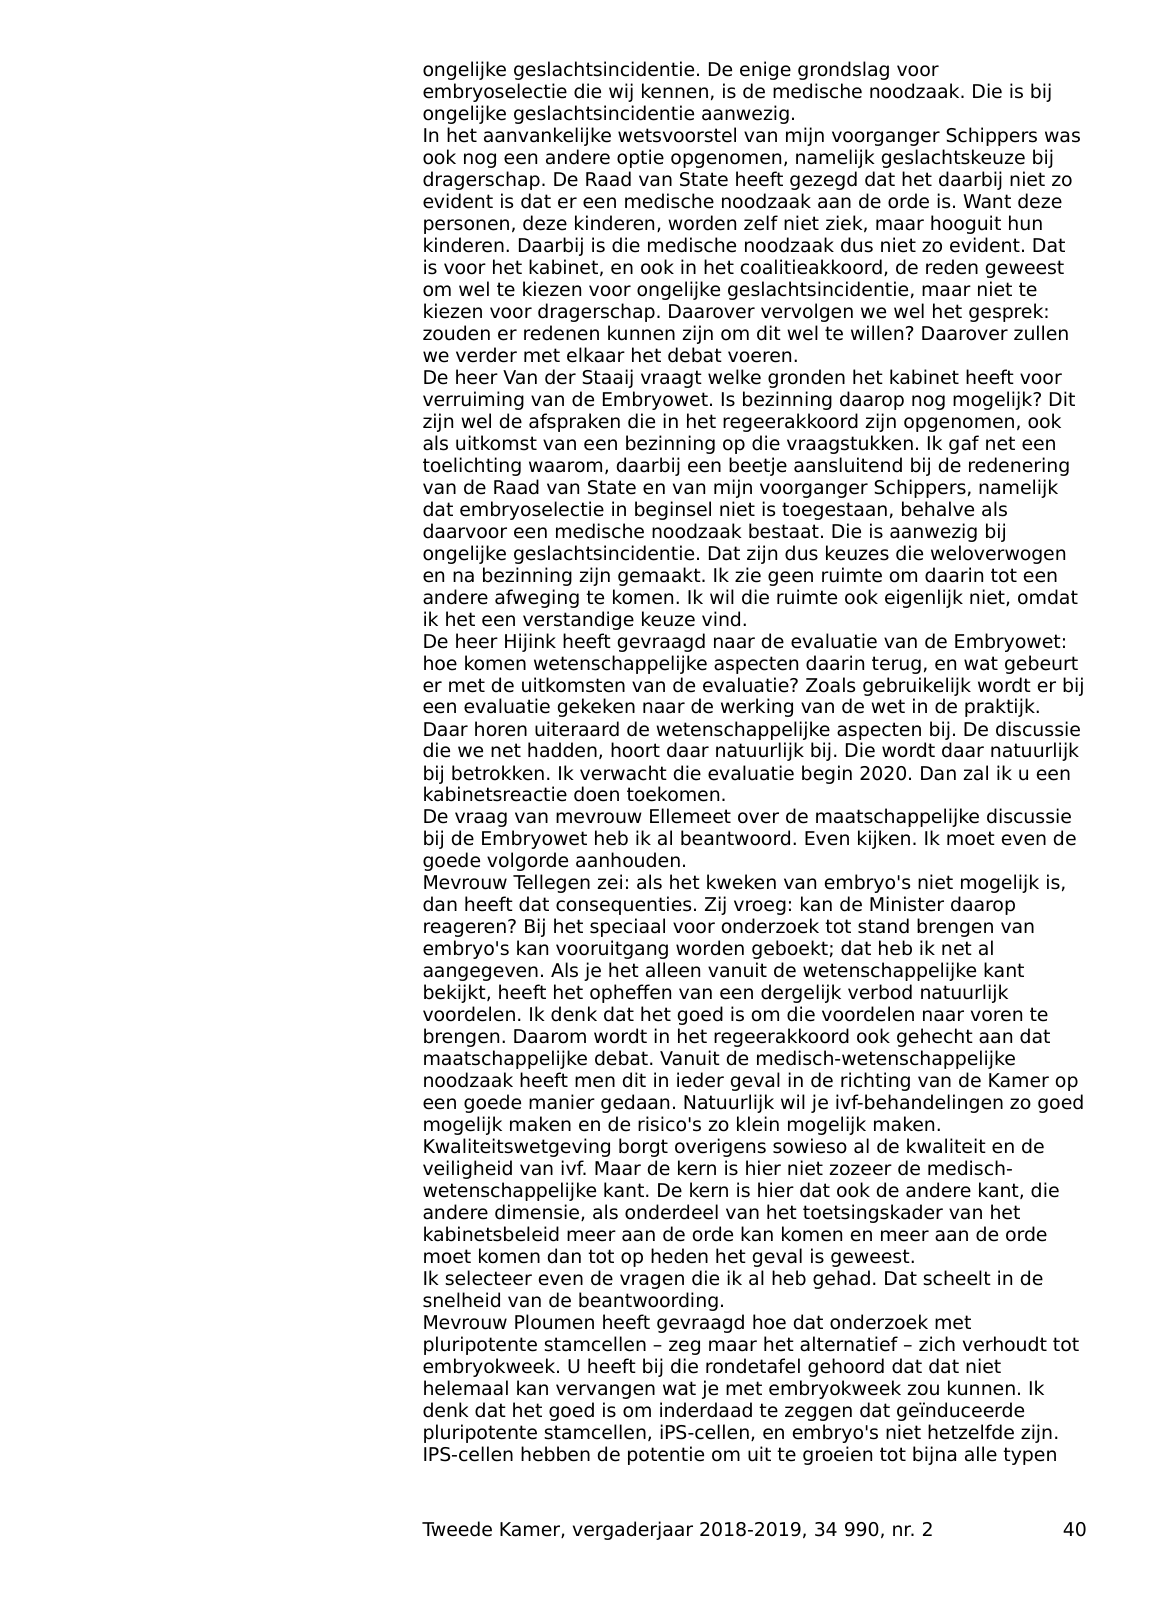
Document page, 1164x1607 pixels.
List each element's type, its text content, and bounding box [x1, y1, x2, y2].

text Ik selecteer even de vragen die ik al heb gehad. Dat scheelt in de snelheid van de beantwoording. [422, 1268, 1087, 1312]
text De heer Hijink heeft gevraagd naar de evaluatie van de Embryowet: hoe komen wetenschappelijke aspecten daarin terug, en wat gebeurt er met de uitkomsten van de evaluatie? Zoals gebruikelijk wordt er bij een evaluatie gekeken naar de werking van de wet in de praktijk. Daar horen uiteraard de wetenschappelijke aspecten bij. De discussie die we net hadden, hoort daar natuurlijk bij. Die wordt daar natuurlijk bij betrokken. Ik verwacht die evaluatie begin 2020. Dan zal ik u een kabinetsreactie doen toekomen. [422, 631, 1087, 806]
text ongelijke geslachtsincidentie. De enige grondslag voor embryoselectie die wij kennen, is de medische noodzaak. Die is bij ongelijke geslachtsincidentie aanwezig. [422, 59, 1087, 125]
text In het aanvankelijke wetsvoorstel van mijn voorganger Schippers was ook nog een andere optie opgenomen, namelijk geslachtskeuze bij dragerschap. De Raad van State heeft gezegd dat het daarbij niet zo evident is dat er een medische noodzaak aan de orde is. Want deze personen, deze kinderen, worden zelf niet ziek, maar hooguit hun kinderen. Daarbij is die medische noodzaak dus niet zo evident. Dat is voor het kabinet, en ook in het coalitieakkoord, de reden geweest om wel te kiezen voor ongelijke geslachtsincidentie, maar niet te kiezen voor dragerschap. Daarover vervolgen we wel het gesprek: zouden er redenen kunnen zijn om dit wel te willen? Daarover zullen we verder met elkaar het debat voeren. [422, 125, 1087, 367]
text Mevrouw Ploumen heeft gevraagd hoe dat onderzoek met pluripotente stamcellen – zeg maar het alternatief – zich verhoudt tot embryokweek. U heeft bij die rondetafel gehoord dat dat niet helemaal kan vervangen wat je met embryokweek zou kunnen. Ik denk dat het goed is om inderdaad te zeggen dat geïnduceerde pluripotente stamcellen, iPS-cellen, en embryo's niet hetzelfde zijn. IPS-cellen hebben de potentie om uit te groeien tot bijna alle typen [422, 1312, 1087, 1466]
text De heer Van der Staaij vraagt welke gronden het kabinet heeft voor verruiming van de Embryowet. Is bezinning daarop nog mogelijk? Dit zijn wel de afspraken die in het regeerakkoord zijn opgenomen, ook als uitkomst van een bezinning op die vraagstukken. Ik gaf net een toelichting waarom, daarbij een beetje aansluitend bij de redenering van de Raad van State en van mijn voorganger Schippers, namelijk dat embryoselectie in beginsel niet is toegestaan, behalve als daarvoor een medische noodzaak bestaat. Die is aanwezig bij ongelijke geslachtsincidentie. Dat zijn dus keuzes die weloverwogen en na bezinning zijn gemaakt. Ik zie geen ruimte om daarin tot een andere afweging te komen. Ik wil die ruimte ook eigenlijk niet, omdat ik het een verstandige keuze vind. [422, 367, 1087, 631]
text Mevrouw Tellegen zei: als het kweken van embryo's niet mogelijk is, dan heeft dat consequenties. Zij vroeg: kan de Minister daarop reageren? Bij het speciaal voor onderzoek tot stand brengen van embryo's kan vooruitgang worden geboekt; dat heb ik net al aangegeven. Als je het alleen vanuit de wetenschappelijke kant bekijkt, heeft het opheffen van een dergelijk verbod natuurlijk voordelen. Ik denk dat het goed is om die voordelen naar voren te brengen. Daarom wordt in het regeerakkoord ook gehecht aan dat maatschappelijke debat. Vanuit de medisch-wetenschappelijke noodzaak heeft men dit in ieder geval in de richting van de Kamer op een goede manier gedaan. Natuurlijk wil je ivf-behandelingen zo goed mogelijk maken en de risico's zo klein mogelijk maken. Kwaliteitswetgeving borgt overigens sowieso al de kwaliteit en de veiligheid van ivf. Maar de kern is hier niet zozeer de medisch-wetenschappelijke kant. De kern is hier dat ook de andere kant, die andere dimensie, als onderdeel van het toetsingskader van het kabinetsbeleid meer aan de orde kan komen en meer aan de orde moet komen dan tot op heden het geval is geweest. [422, 872, 1087, 1268]
text De vraag van mevrouw Ellemeet over de maatschappelijke discussie bij de Embryowet heb ik al beantwoord. Even kijken. Ik moet even de goede volgorde aanhouden. [422, 806, 1087, 872]
